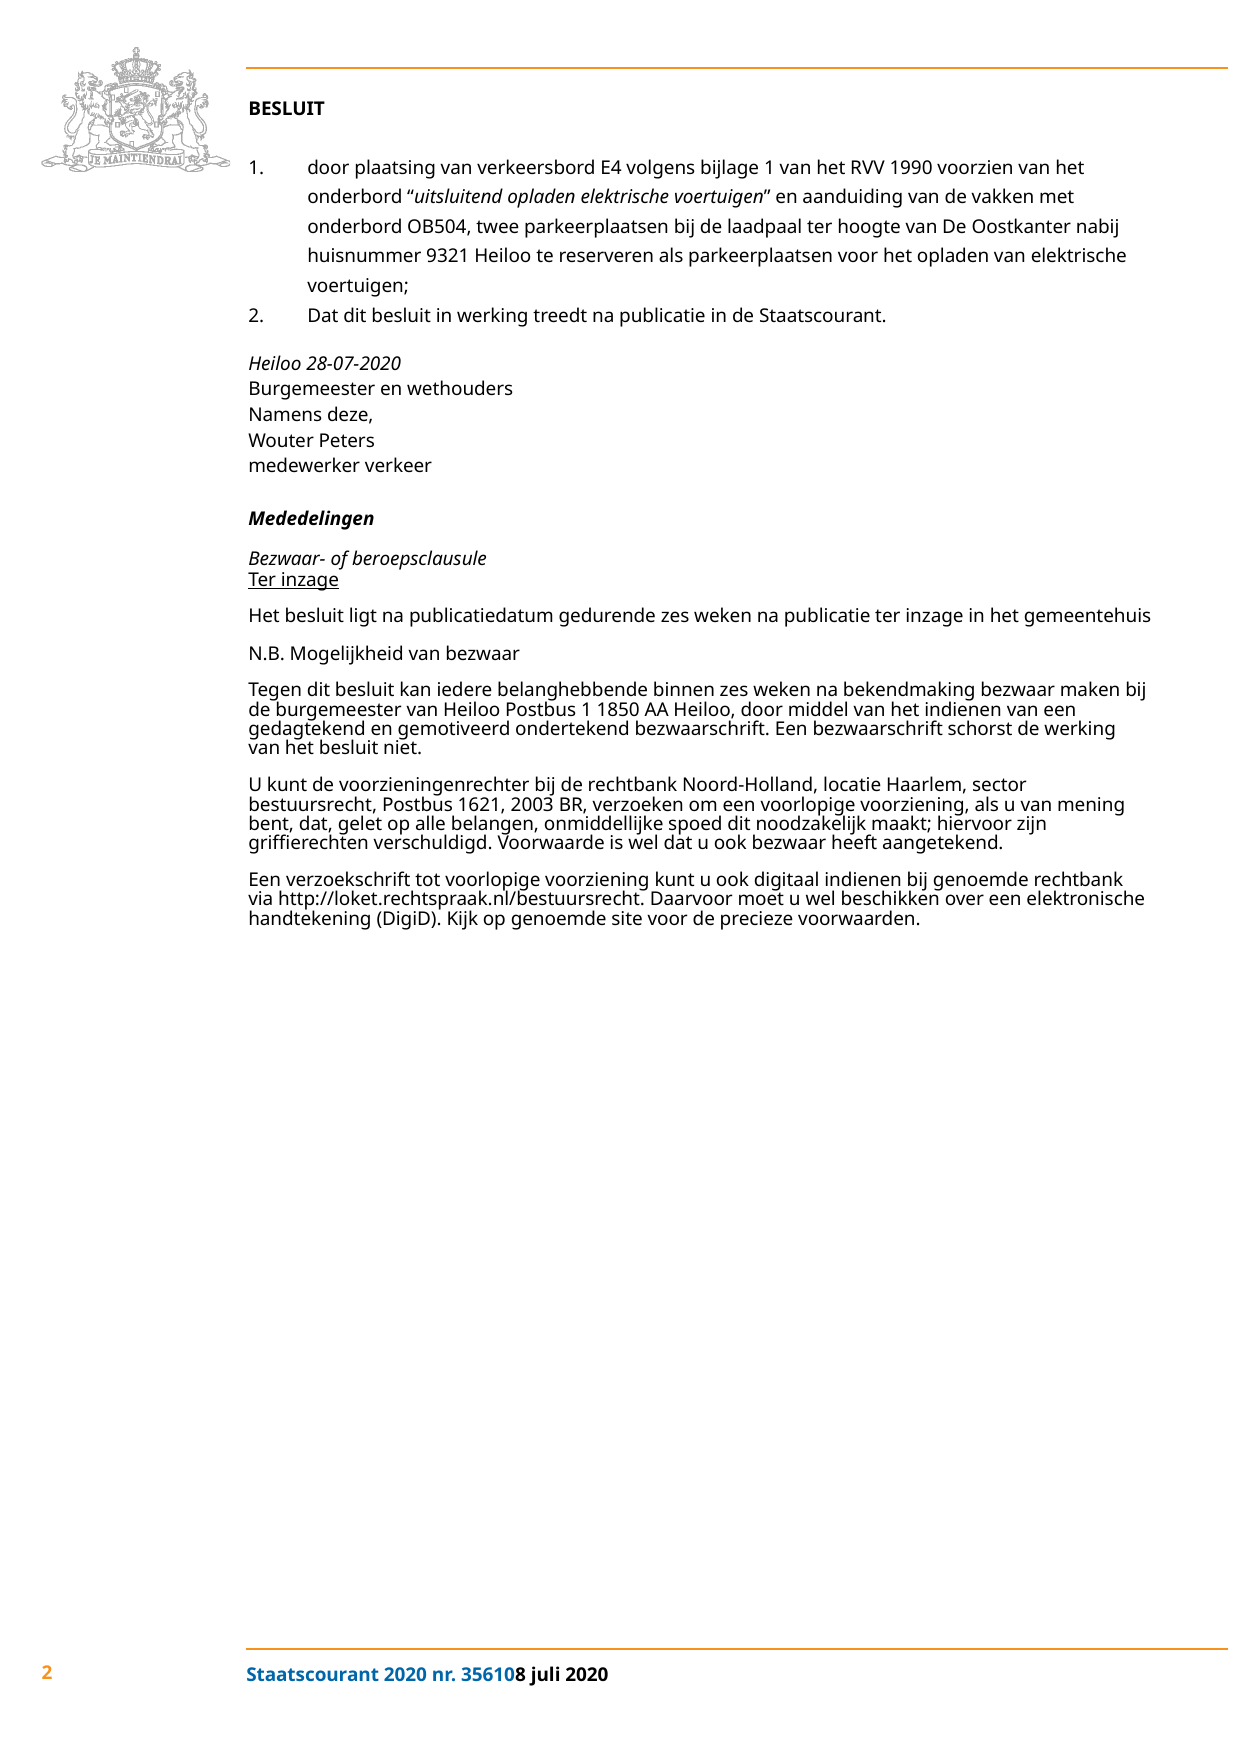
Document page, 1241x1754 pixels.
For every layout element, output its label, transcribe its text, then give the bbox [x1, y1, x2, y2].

text Heiloo 28-07-2020 [248, 350, 1152, 375]
text Ter inzage [248, 571, 1152, 590]
list door plaatsing van verkeersbord E4 volgens bijlage 1 van het RVV 1990 voorzien van het onderbord “uitsluitend opladen elektrische voertuigen” en aanduiding van de vakken met onderbord OB504, twee parkeerplaatsen bij de laadpaal ter hoogte van De Oostkanter nabij huisnummer 9321 Heiloo te reserveren als parkeerplaatsen voor het opladen van elektrische voertuigen; [248, 154, 1152, 298]
text U kunt de voorzieningenrechter bij de rechtbank Noord-Holland, locatie Haarlem, sector bestuursrecht, Postbus 1621, 2003 BR, verzoeken om een voorlopige voorziening, als u van mening bent, dat, gelet op alle belangen, onmiddellijke spoed dit noodzakelijk maakt; hiervoor zijn griffierechten verschuldigd. Voorwaarde is wel dat u ook bezwaar heeft aangetekend. [248, 776, 1152, 853]
text Namens deze, [248, 401, 1152, 427]
text medewerker verkeer [248, 453, 1152, 478]
text Mededelingen [248, 506, 1152, 531]
text Burgemeester en wethouders [248, 375, 1152, 401]
text Tegen dit besluit kan iedere belanghebbende binnen zes weken na bekendmaking bezwaar maken bij de burgemeester van Heiloo Postbus 1 1850 AA Heiloo, door middel van het indienen van een gedagtekend en gemotiveerd ondertekend bezwaarschrift. Een bezwaarschrift schorst de werking van het besluit niet. [248, 681, 1152, 758]
text BESLUIT [248, 95, 1152, 121]
text Wouter Peters [248, 427, 1152, 453]
text N.B. Mogelijkheid van bezwaar [248, 644, 1152, 664]
list Dat dit besluit in werking treedt na publicatie in de Staatscourant. [248, 302, 1152, 328]
text Bezwaar- of beroepsclausule [248, 545, 1152, 571]
picture [41, 47, 231, 172]
text Een verzoekschrift tot voorlopige voorziening kunt u ook digitaal indienen bij genoemde rechtbank via http://loket.rechtspraak.nl/bestuursrecht. Daarvoor moet u wel beschikken over een elektronische handtekening (DigiD). Kijk op genoemde site voor de precieze voorwaarden. [248, 871, 1152, 929]
text Het besluit ligt na publicatiedatum gedurende zes weken na publicatie ter inzage in het gemeentehuis [248, 607, 1152, 627]
